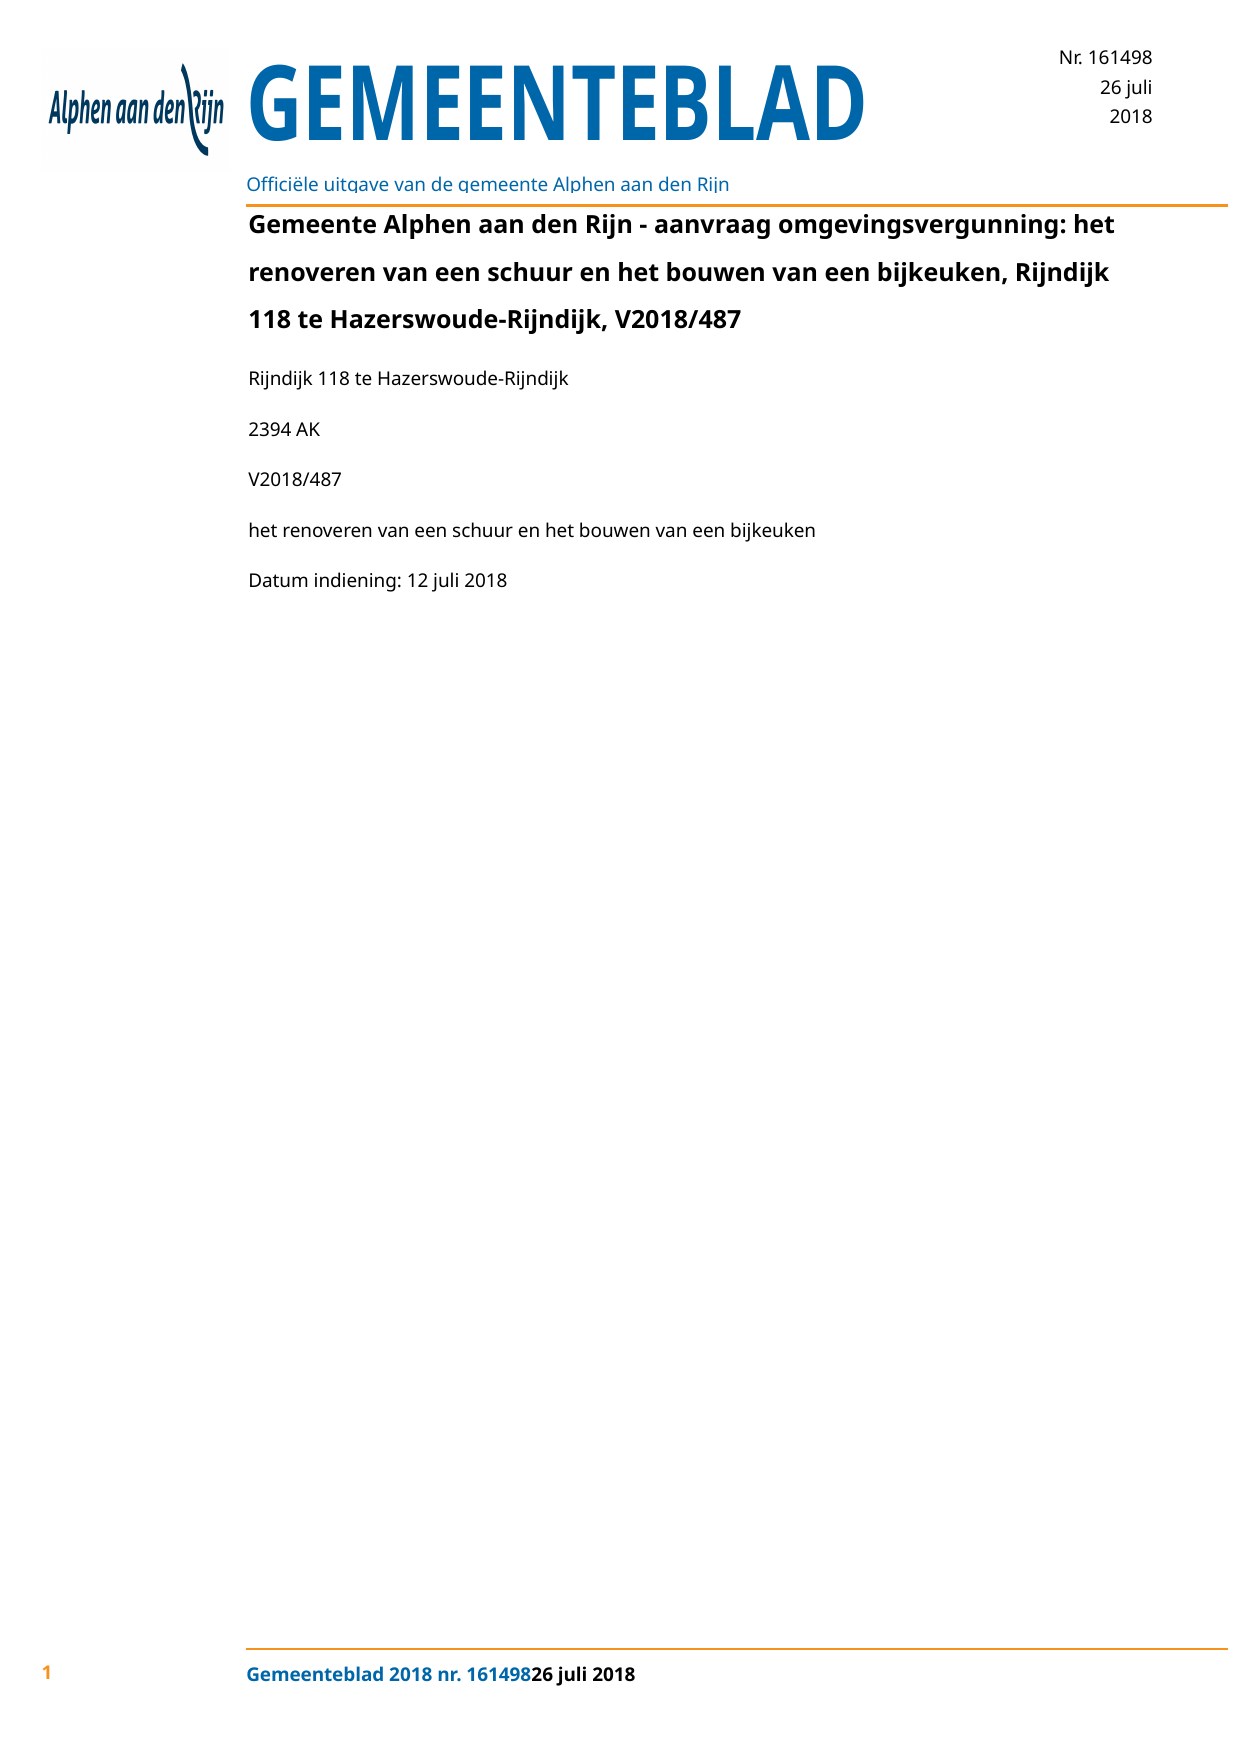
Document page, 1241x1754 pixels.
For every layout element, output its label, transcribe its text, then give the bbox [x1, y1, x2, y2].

text Gemeente Alphen aan den Rijn - aanvraag omgevingsvergunning: het renoveren van een schuur en het bouwen van een bijkeuken, Rijndijk 118 te Hazerswoude-Rijndijk, V2018/487 [248, 207, 1152, 336]
picture [41, 47, 231, 172]
text het renoveren van een schuur en het bouwen van een bijkeuken [248, 517, 1152, 542]
text Rijndijk 118 te Hazerswoude-Rijndijk [248, 366, 1152, 391]
text V2018/487 [248, 466, 1152, 492]
text 2394 AK [248, 416, 1152, 442]
text Datum indiening: 12 juli 2018 [248, 567, 1152, 593]
